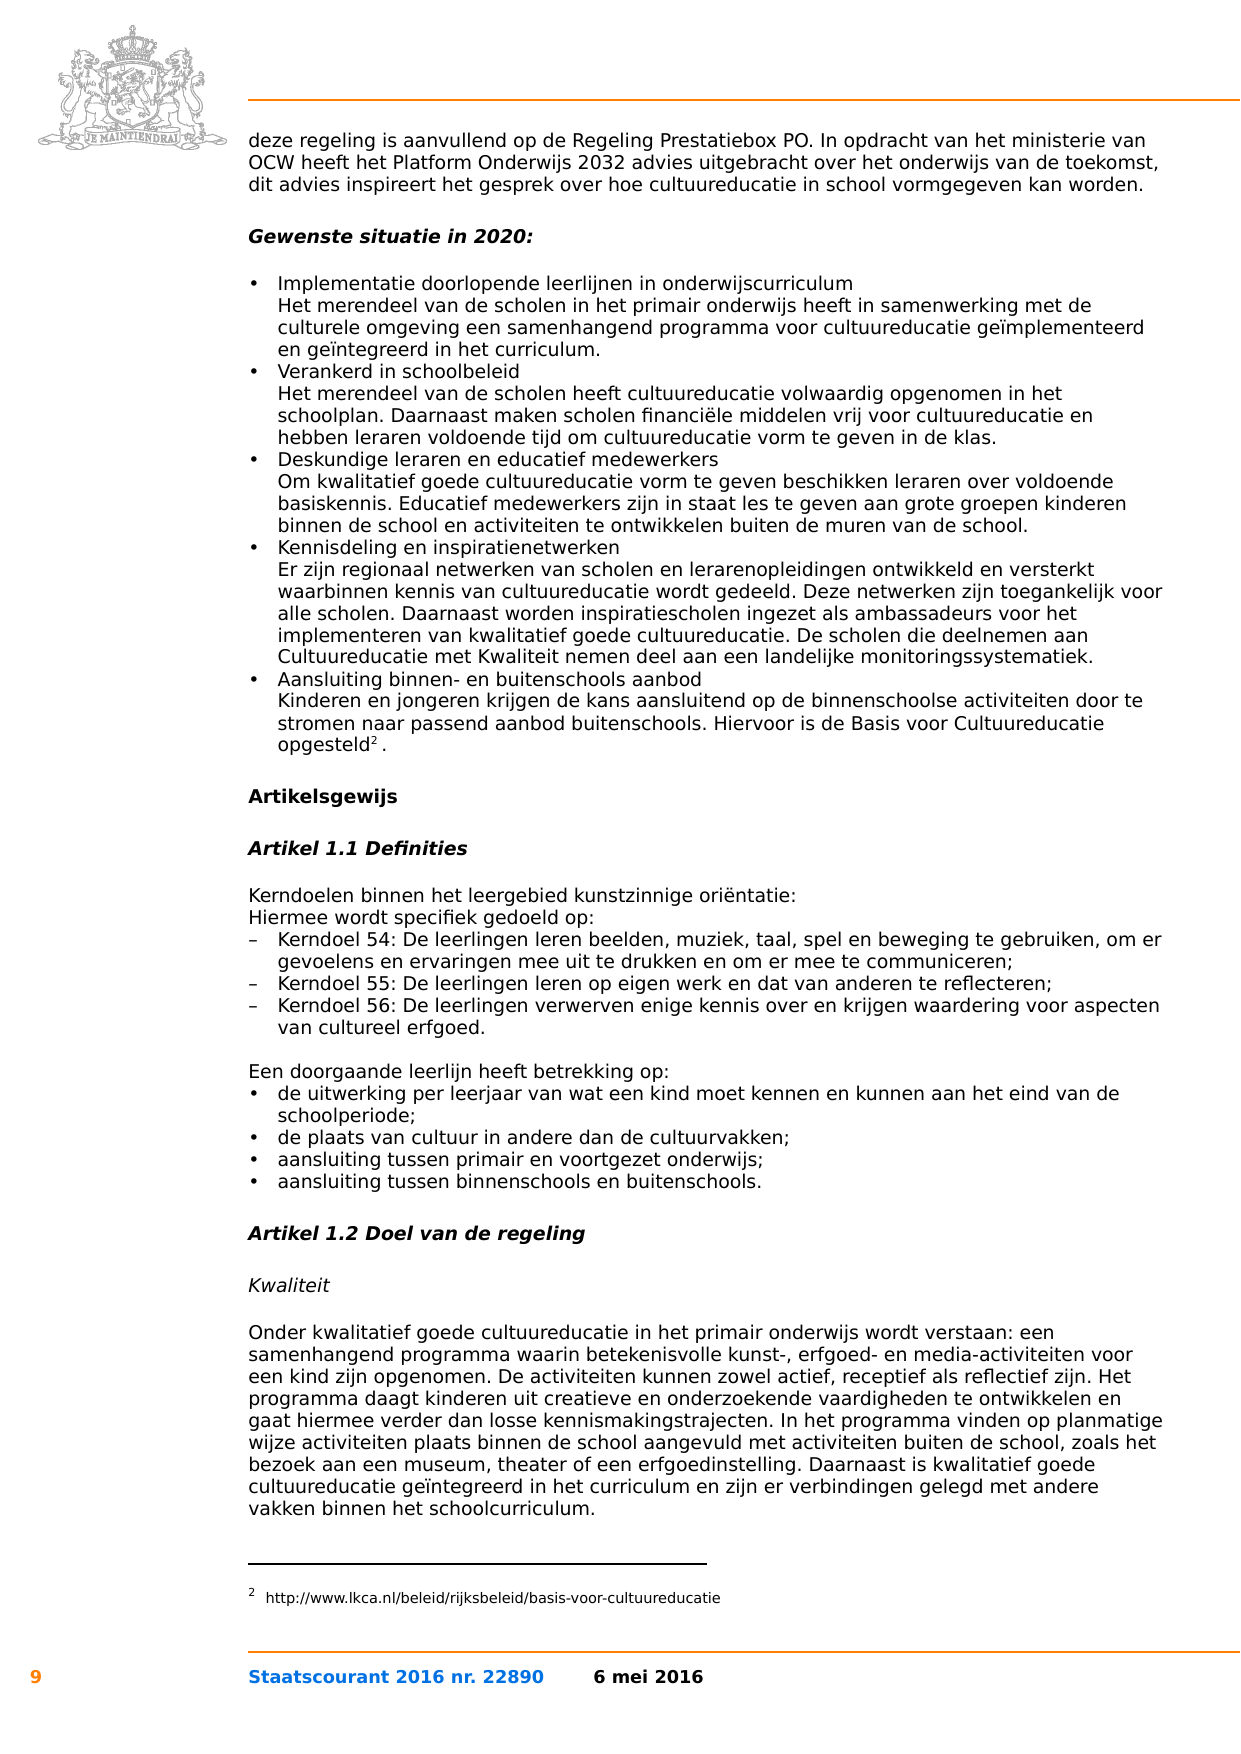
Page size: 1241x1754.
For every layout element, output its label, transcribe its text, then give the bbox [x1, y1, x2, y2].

picture [38, 25, 227, 150]
text Een doorgaande leerlijn heeft betrekking op: [248, 1061, 1163, 1083]
text Het merendeel van de scholen heeft cultuureducatie volwaardig opgenomen in het schoolplan. Daarnaast maken scholen financiële middelen vrij voor cultuureducatie en hebben leraren voldoende tijd om cultuureducatie vorm te geven in de klas. [277, 383, 1163, 449]
text Er zijn regionaal netwerken van scholen en lerarenopleidingen ontwikkeld en versterkt waarbinnen kennis van cultuureducatie wordt gedeeld. Deze netwerken zijn toegankelijk voor alle scholen. Daarnaast worden inspiratiescholen ingezet als ambassadeurs voor het implementeren van kwalitatief goede cultuureducatie. De scholen die deelnemen aan Cultuureducatie met Kwaliteit nemen deel aan een landelijke monitoringssystematiek. [277, 558, 1163, 668]
text • Kennisdeling en inspiratienetwerken [248, 537, 1163, 558]
subtitle Gewenste situatie in 2020: [248, 226, 1163, 248]
text http://www.lkca.nl/beleid/rijksbeleid/basis-voor-cultuureducatie [248, 1586, 1163, 1608]
text – Kerndoel 55: De leerlingen leren op eigen werk en dat van anderen te reflecteren; [248, 973, 1163, 995]
text Het merendeel van de scholen in het primair onderwijs heeft in samenwerking met de culturele omgeving een samenhangend programma voor cultuureducatie geïmplementeerd en geïntegreerd in het curriculum. [277, 295, 1163, 361]
subtitle Artikel 1.1 Definities [248, 838, 1163, 860]
text deze regeling is aanvullend op de Regeling Prestatiebox PO. In opdracht van het ministerie van OCW heeft het Platform Onderwijs 2032 advies uitgebracht over het onderwijs van de toekomst, dit advies inspireert het gesprek over hoe cultuureducatie in school vormgegeven kan worden. [248, 130, 1163, 196]
subtitle Artikel 1.2 Doel van de regeling [248, 1223, 1163, 1245]
text • aansluiting tussen binnenschools en buitenschools. [248, 1171, 1163, 1193]
text Hiermee wordt specifiek gedoeld op: [248, 907, 1163, 929]
text • Implementatie doorlopende leerlijnen in onderwijscurriculum [248, 273, 1163, 295]
text – Kerndoel 54: De leerlingen leren beelden, muziek, taal, spel en beweging te gebruiken, om er gevoelens en ervaringen mee uit te drukken en om er mee te communiceren; [248, 929, 1163, 973]
text • de plaats van cultuur in andere dan de cultuurvakken; [248, 1127, 1163, 1149]
text – Kerndoel 56: De leerlingen verwerven enige kennis over en krijgen waardering voor aspecten van cultureel erfgoed. [248, 995, 1163, 1039]
text • Verankerd in schoolbeleid [248, 361, 1163, 383]
text Om kwalitatief goede cultuureducatie vorm te geven beschikken leraren over voldoende basiskennis. Educatief medewerkers zijn in staat les te geven aan grote groepen kinderen binnen de school en activiteiten te ontwikkelen buiten de muren van de school. [277, 471, 1163, 537]
text Kinderen en jongeren krijgen de kans aansluitend op de binnenschoolse activiteiten door te stromen naar passend aanbod buitenschools. Hiervoor is de Basis voor Cultuureducatie opgesteld. [277, 690, 1163, 756]
subtitle Artikelsgewijs [248, 786, 1163, 808]
text Kerndoelen binnen het leergebied kunstzinnige oriëntatie: [248, 885, 1163, 907]
text • de uitwerking per leerjaar van wat een kind moet kennen en kunnen aan het eind van de schoolperiode; [248, 1083, 1163, 1127]
text • aansluiting tussen primair en voortgezet onderwijs; [248, 1149, 1163, 1171]
text Onder kwalitatief goede cultuureducatie in het primair onderwijs wordt verstaan: een samenhangend programma waarin betekenisvolle kunst-, erfgoed- en media-activiteiten voor een kind zijn opgenomen. De activiteiten kunnen zowel actief, receptief als reflectief zijn. Het programma daagt kinderen uit creatieve en onderzoekende vaardigheden te ontwikkelen en gaat hiermee verder dan losse kennismakingstrajecten. In het programma vinden op planmatige wijze activiteiten plaats binnen de school aangevuld met activiteiten buiten de school, zoals het bezoek aan een museum, theater of een erfgoedinstelling. Daarnaast is kwalitatief goede cultuureducatie geïntegreerd in het curriculum en zijn er verbindingen gelegd met andere vakken binnen het schoolcurriculum. [248, 1322, 1163, 1520]
subtitle Kwaliteit [248, 1275, 1163, 1297]
text • Deskundige leraren en educatief medewerkers [248, 449, 1163, 471]
text • Aansluiting binnen- en buitenschools aanbod [248, 668, 1163, 690]
